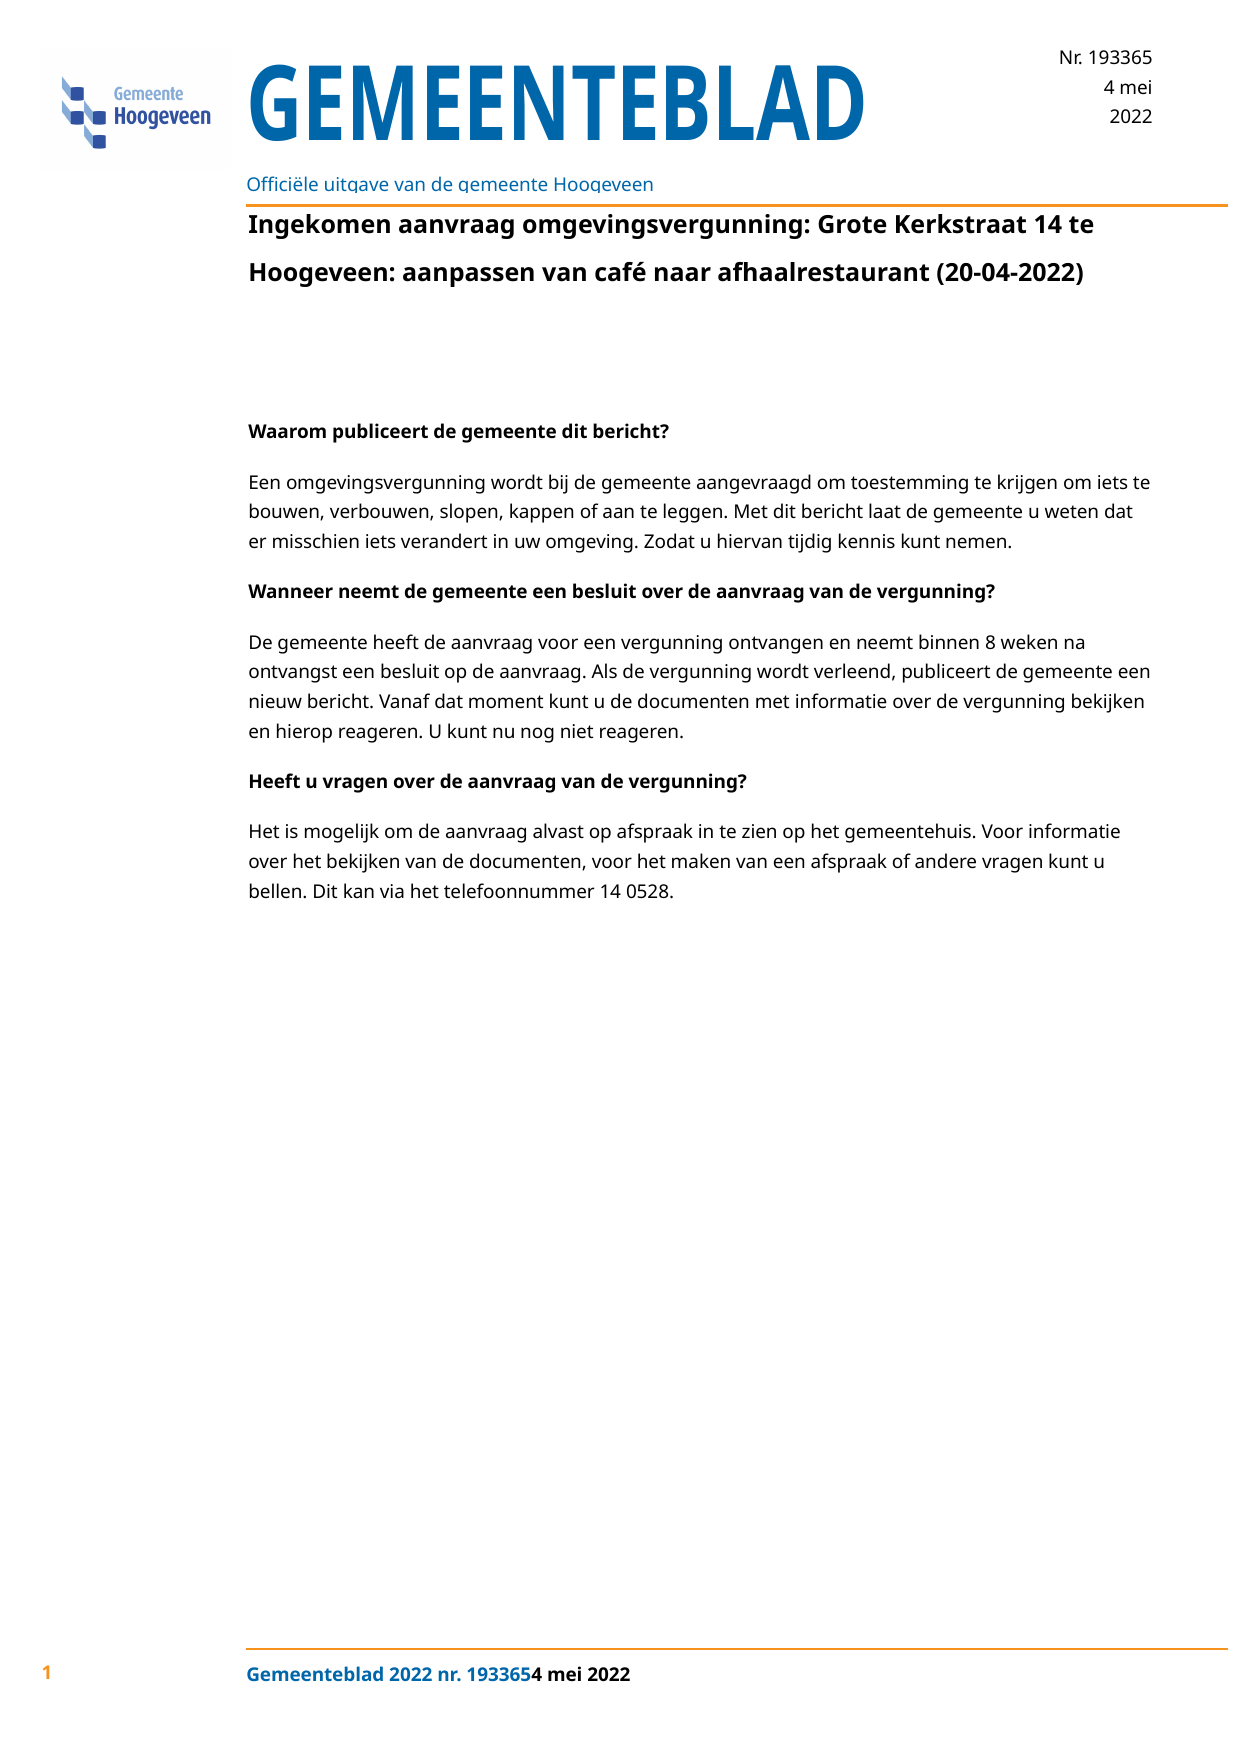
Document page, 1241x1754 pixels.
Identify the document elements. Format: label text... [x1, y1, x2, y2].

text Wanneer neemt de gemeente een besluit over de aanvraag van de vergunning? [248, 579, 1152, 604]
text Ingekomen aanvraag omgevingsvergunning: Grote Kerkstraat 14 te Hoogeveen: aanpassen van café naar afhaalrestaurant (20-04-2022) [248, 207, 1152, 288]
text Een omgevingsvergunning wordt bij de gemeente aangevraagd om toestemming te krijgen om iets te bouwen, verbouwen, slopen, kappen of aan te leggen. Met dit bericht laat de gemeente u weten dat er misschien iets verandert in uw omgeving. Zodat u hiervan tijdig kennis kunt nemen. [248, 469, 1152, 554]
text Waarom publiceert de gemeente dit bericht? [248, 419, 1152, 444]
picture [41, 47, 231, 172]
text Het is mogelijk om de aanvraag alvast op afspraak in te zien op het gemeentehuis. Voor informatie over het bekijken van de documenten, voor het maken van een afspraak of andere vragen kunt u bellen. Dit kan via het telefoonnummer 14 0528. [248, 819, 1152, 904]
text De gemeente heeft de aanvraag voor een vergunning ontvangen en neemt binnen 8 weken na ontvangst een besluit op de aanvraag. Als de vergunning wordt verleend, publiceert de gemeente een nieuw bericht. Vanaf dat moment kunt u de documenten met informatie over de vergunning bekijken en hierop reageren. U kunt nu nog niet reageren. [248, 629, 1152, 744]
text Heeft u vragen over de aanvraag van de vergunning? [248, 768, 1152, 794]
